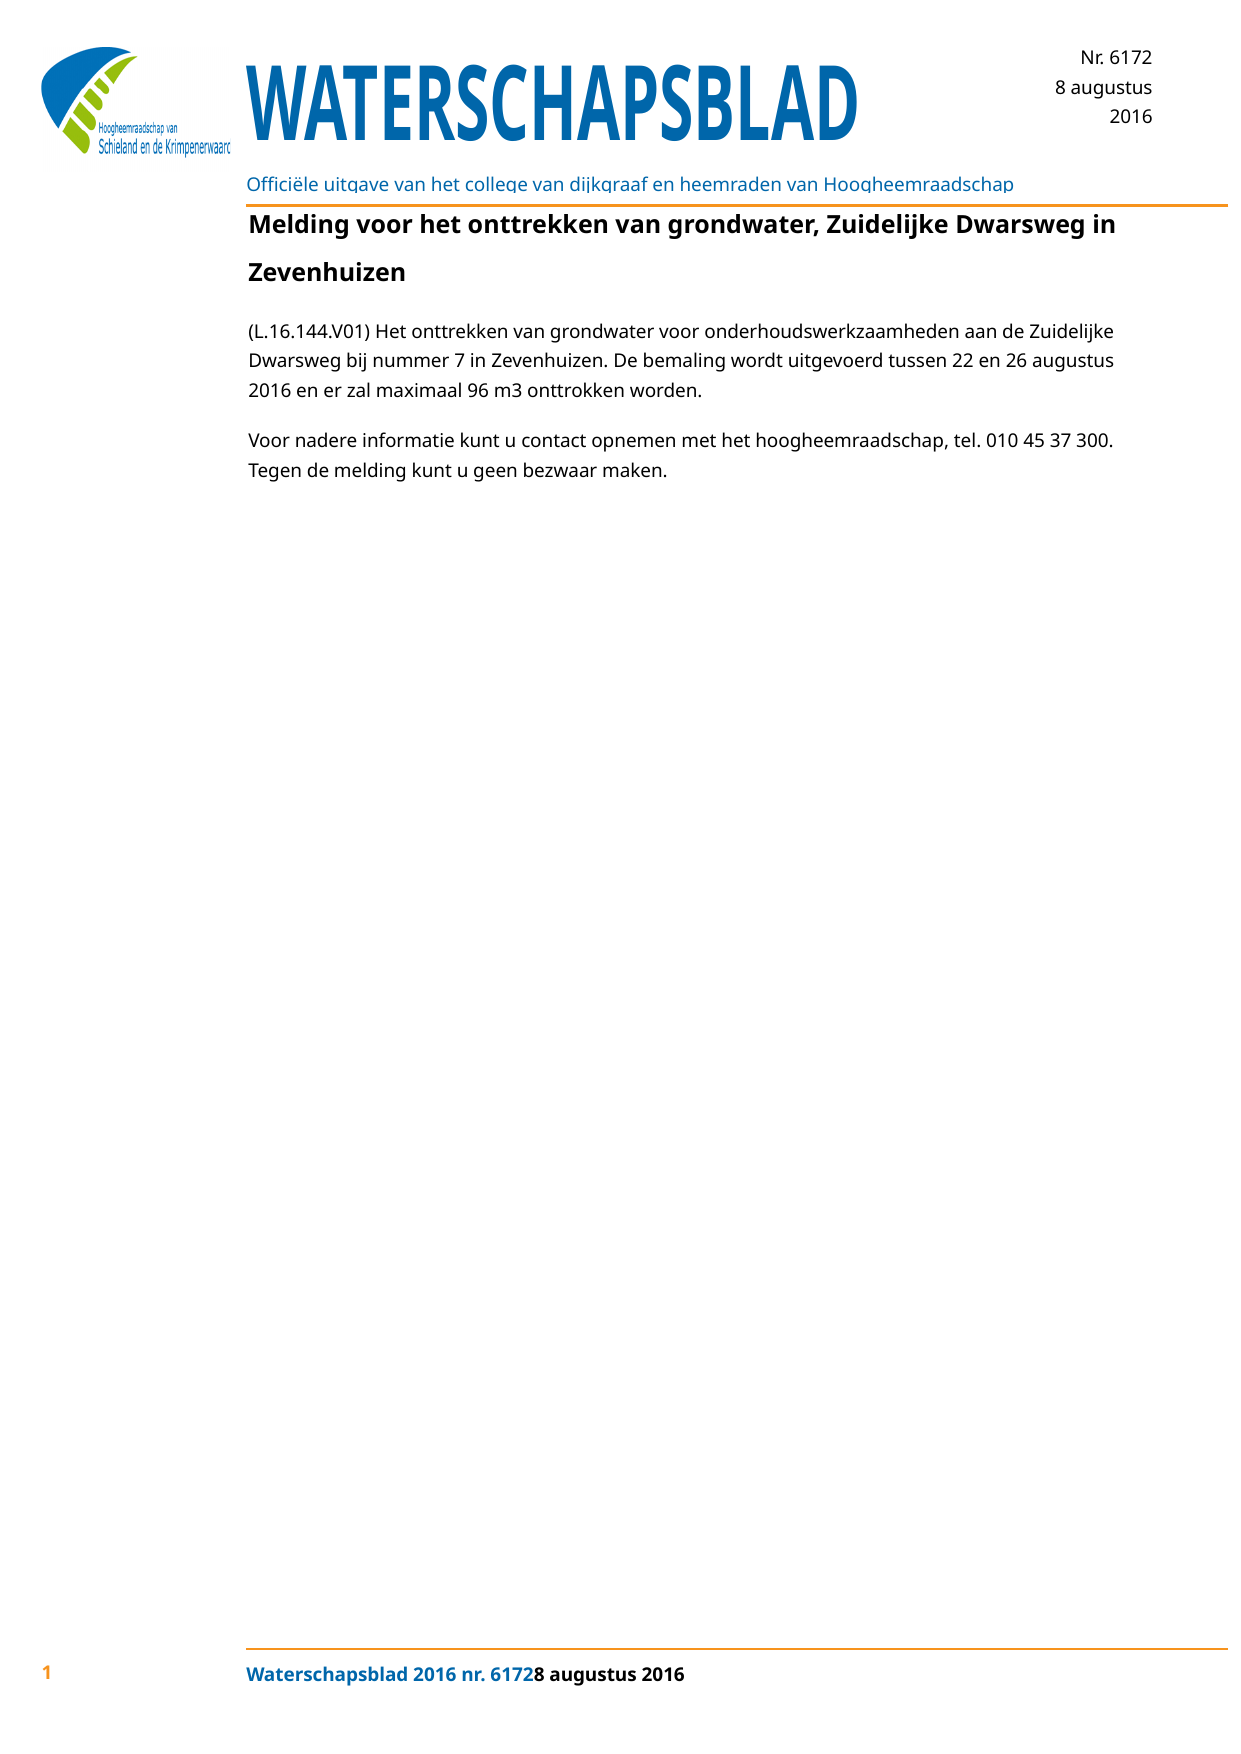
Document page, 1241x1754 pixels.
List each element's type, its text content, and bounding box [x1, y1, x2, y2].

picture [41, 47, 231, 172]
text Voor nadere informatie kunt u contact opnemen met het hoogheemraadschap, tel. 010 45 37 300. Tegen de melding kunt u geen bezwaar maken. [248, 427, 1152, 483]
text (L.16.144.V01) Het onttrekken van grondwater voor onderhoudswerkzaamheden aan de Zuidelijke Dwarsweg bij nummer 7 in Zevenhuizen. De bemaling wordt uitgevoerd tussen 22 en 26 augustus 2016 en er zal maximaal 96 m3 onttrokken worden. [248, 318, 1152, 403]
text Melding voor het onttrekken van grondwater, Zuidelijke Dwarsweg in Zevenhuizen [248, 207, 1152, 288]
